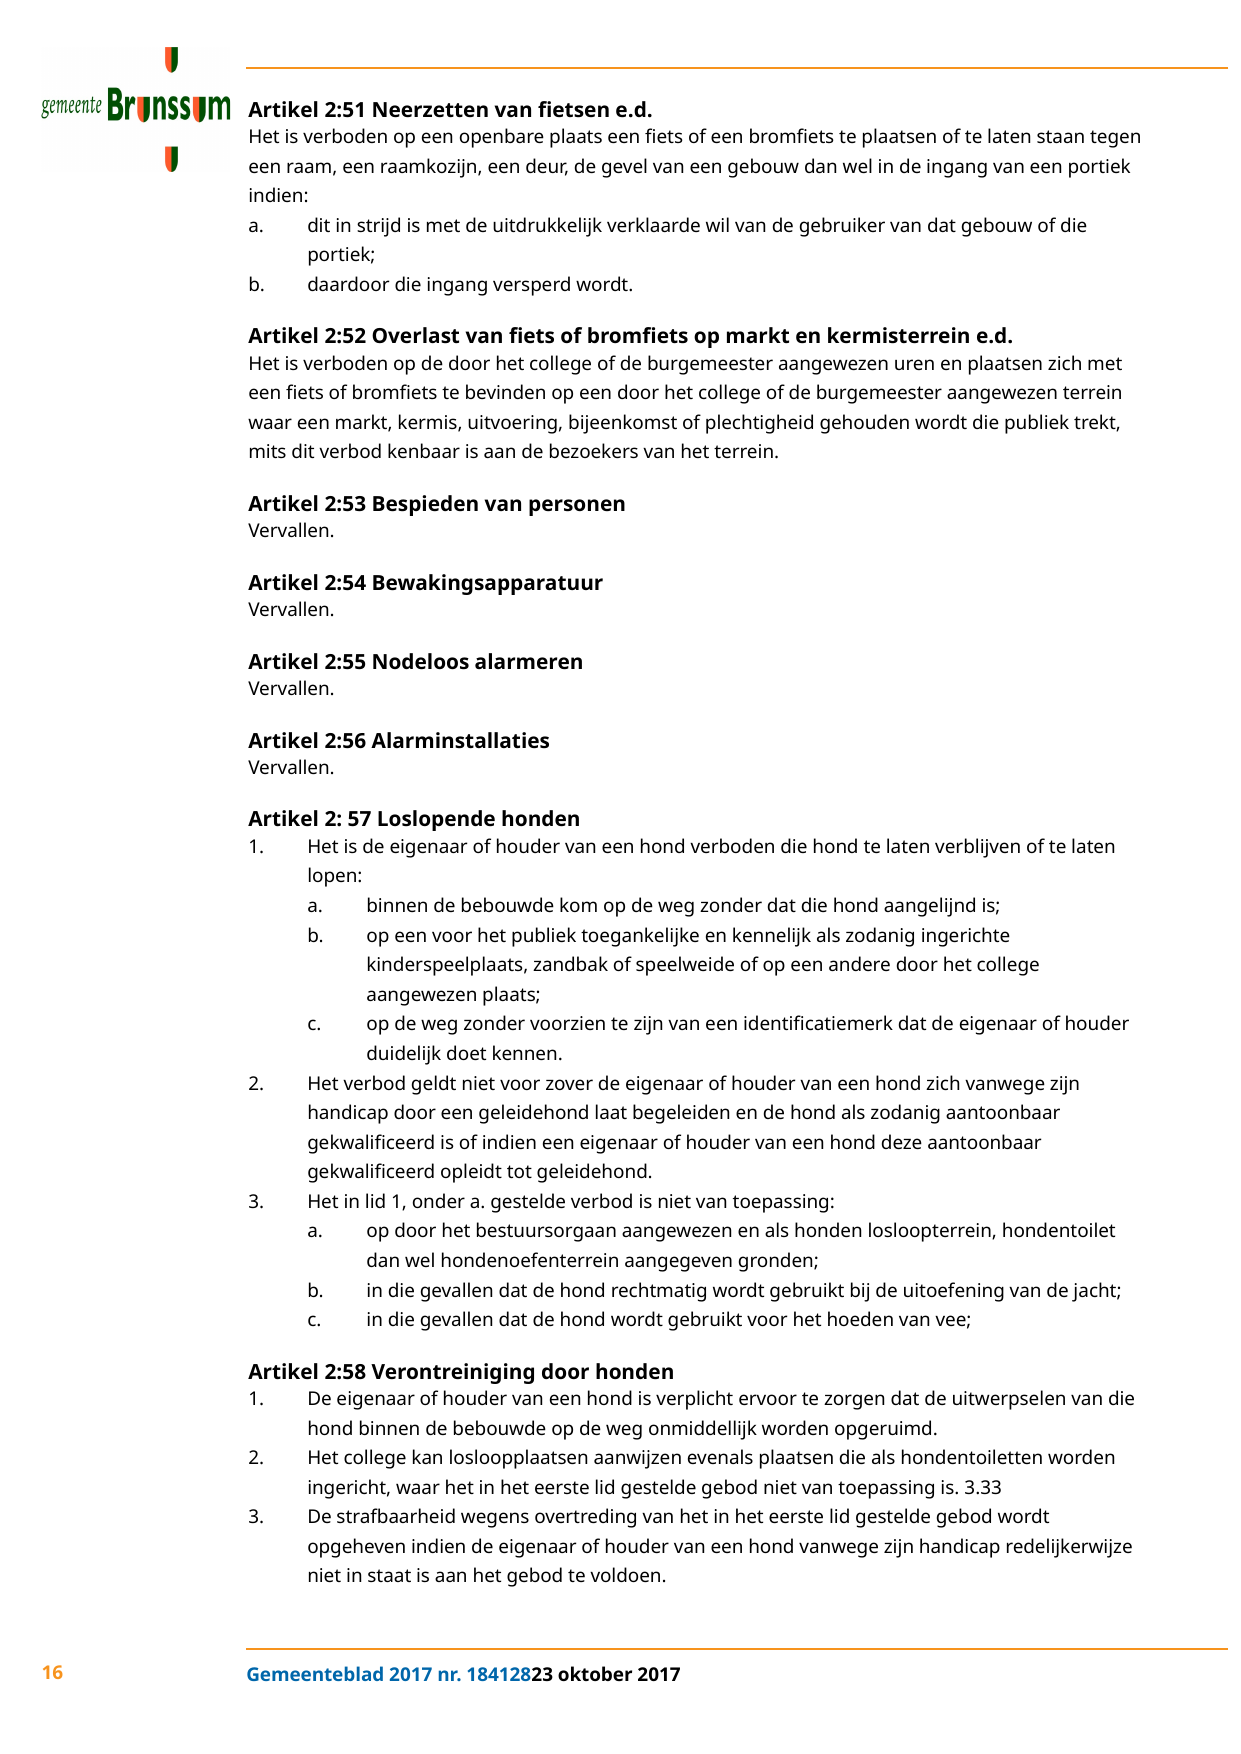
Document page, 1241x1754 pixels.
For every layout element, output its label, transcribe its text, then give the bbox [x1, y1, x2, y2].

text Artikel 2:53 Bespieden van personen [248, 489, 1152, 518]
list Het college kan losloopplaatsen aanwijzen evenals plaatsen die als hondentoiletten worden ingericht, waar het in het eerste lid gestelde gebod niet van toepassing is. 3.33 [248, 1444, 1152, 1500]
text Vervallen. [248, 518, 1152, 543]
list Het is de eigenaar of houder van een hond verboden die hond te laten verblijven of te laten lopen: [248, 833, 1152, 888]
text Artikel 2: 57 Loslopende honden [248, 804, 1152, 833]
list in die gevallen dat de hond rechtmatig wordt gebruikt bij de uitoefening van de jacht; [307, 1277, 1152, 1302]
list daardoor die ingang versperd wordt. [248, 271, 1152, 297]
list op de weg zonder voorzien te zijn van een identificatiemerk dat de eigenaar of houder duidelijk doet kennen. [307, 1011, 1152, 1066]
list De strafbaarheid wegens overtreding van het in het eerste lid gestelde gebod wordt opgeheven indien de eigenaar of houder van een hond vanwege zijn handicap redelijkerwijze niet in staat is aan het gebod te voldoen. [248, 1503, 1152, 1588]
text Artikel 2:56 Alarminstallaties [248, 726, 1152, 754]
text Artikel 2:55 Nodeloos alarmeren [248, 647, 1152, 675]
text Vervallen. [248, 596, 1152, 622]
text Vervallen. [248, 675, 1152, 701]
list Het in lid 1, onder a. gestelde verbod is niet van toepassing: [248, 1188, 1152, 1214]
list binnen de bebouwde kom op de weg zonder dat die hond aangelijnd is; [307, 892, 1152, 918]
text Artikel 2:54 Bewakingsapparatuur [248, 568, 1152, 596]
list in die gevallen dat de hond wordt gebruikt voor het hoeden van vee; [307, 1306, 1152, 1332]
text Vervallen. [248, 754, 1152, 780]
text Artikel 2:52 Overlast van fiets of bromfiets op markt en kermisterrein e.d. [248, 322, 1152, 350]
list De eigenaar of houder van een hond is verplicht ervoor te zorgen dat de uitwerpselen van die hond binnen de bebouwde op de weg onmiddellijk worden opgeruimd. [248, 1385, 1152, 1441]
text Artikel 2:51 Neerzetten van fietsen e.d. [248, 95, 1152, 123]
list Het verbod geldt niet voor zover de eigenaar of houder van een hond zich vanwege zijn handicap door een geleidehond laat begeleiden en de hond als zodanig aantoonbaar gekwalificeerd is of indien een eigenaar of houder van een hond deze aantoonbaar gekwalificeerd opleidt tot geleidehond. [248, 1070, 1152, 1184]
text Artikel 2:58 Verontreiniging door honden [248, 1357, 1152, 1385]
list op een voor het publiek toegankelijke en kennelijk als zodanig ingerichte kinderspeelplaats, zandbak of speelweide of op een andere door het college aangewezen plaats; [307, 922, 1152, 1007]
list op door het bestuursorgaan aangewezen en als honden losloopterrein, hondentoilet dan wel hondenoefenterrein aangegeven gronden; [307, 1218, 1152, 1273]
picture [41, 47, 231, 172]
text Het is verboden op de door het college of de burgemeester aangewezen uren en plaatsen zich met een fiets of bromfiets te bevinden op een door het college of de burgemeester aangewezen terrein waar een markt, kermis, uitvoering, bijeenkomst of plechtigheid gehouden wordt die publiek trekt, mits dit verbod kenbaar is aan de bezoekers van het terrein. [248, 350, 1152, 464]
list dit in strijd is met de uitdrukkelijk verklaarde wil van de gebruiker van dat gebouw of die portiek; [248, 212, 1152, 267]
text Het is verboden op een openbare plaats een fiets of een bromfiets te plaatsen of te laten staan tegen een raam, een raamkozijn, een deur, de gevel van een gebouw dan wel in de ingang van een portiek indien: [248, 123, 1152, 208]
